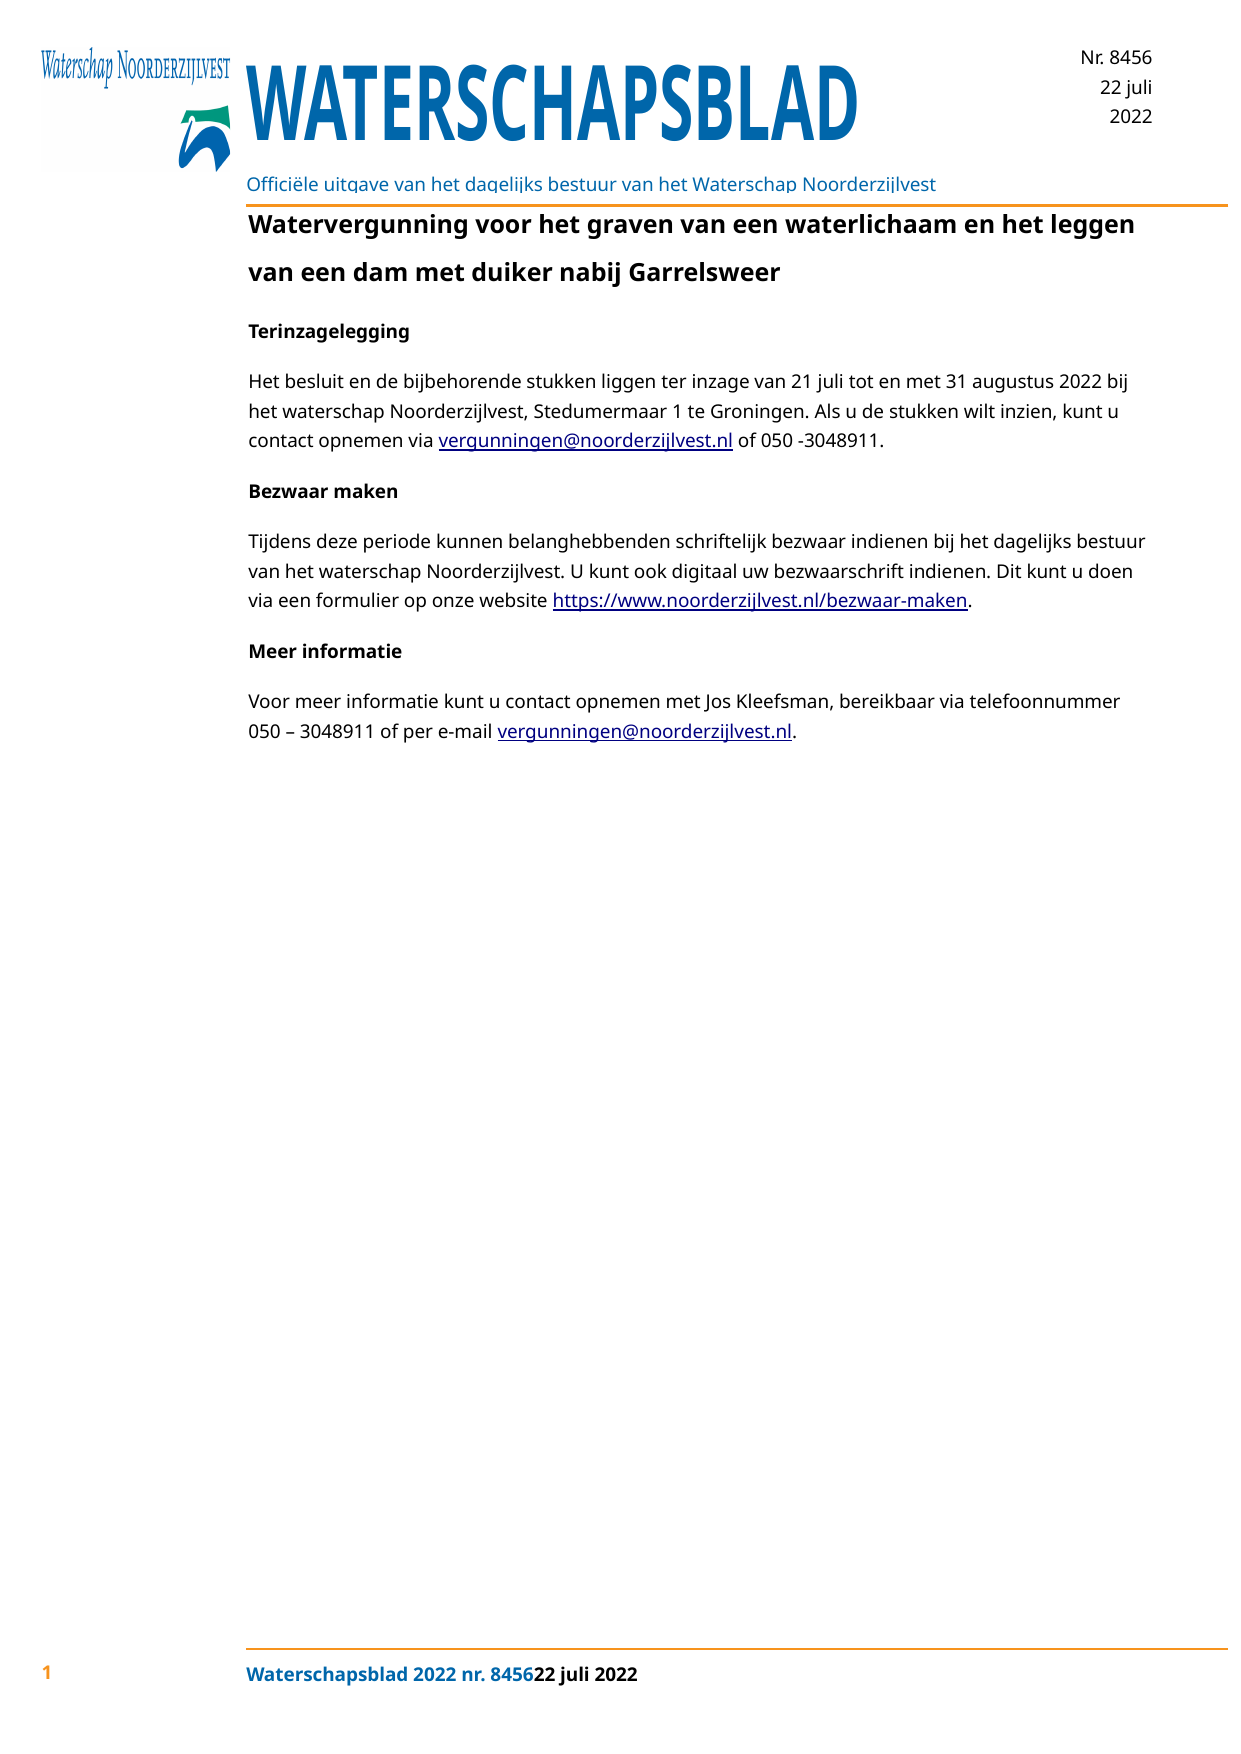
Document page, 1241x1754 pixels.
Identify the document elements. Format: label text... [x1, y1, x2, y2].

text Het besluit en de bijbehorende stukken liggen ter inzage van 21 juli tot en met 31 augustus 2022 bij het waterschap Noorderzijlvest, Stedumermaar 1 te Groningen. Als u de stukken wilt inzien, kunt u contact opnemen via vergunningen@noorderzijlvest.nl of 050 -3048911. [248, 368, 1152, 453]
text Bezwaar maken [248, 478, 1152, 504]
text Voor meer informatie kunt u contact opnemen met Jos Kleefsman, bereikbaar via telefoonnummer 050 – 3048911 of per e-mail vergunningen@noorderzijlvest.nl. [248, 688, 1152, 744]
text Watervergunning voor het graven van een waterlichaam en het leggen van een dam met duiker nabij Garrelsweer [248, 207, 1152, 288]
text Terinzagelegging [248, 318, 1152, 344]
text Meer informatie [248, 638, 1152, 664]
picture [41, 47, 231, 172]
text Tijdens deze periode kunnen belanghebbenden schriftelijk bezwaar indienen bij het dagelijks bestuur van het waterschap Noorderzijlvest. U kunt ook digitaal uw bezwaarschrift indienen. Dit kunt u doen via een formulier op onze website https://www.noorderzijlvest.nl/bezwaar-maken. [248, 528, 1152, 613]
